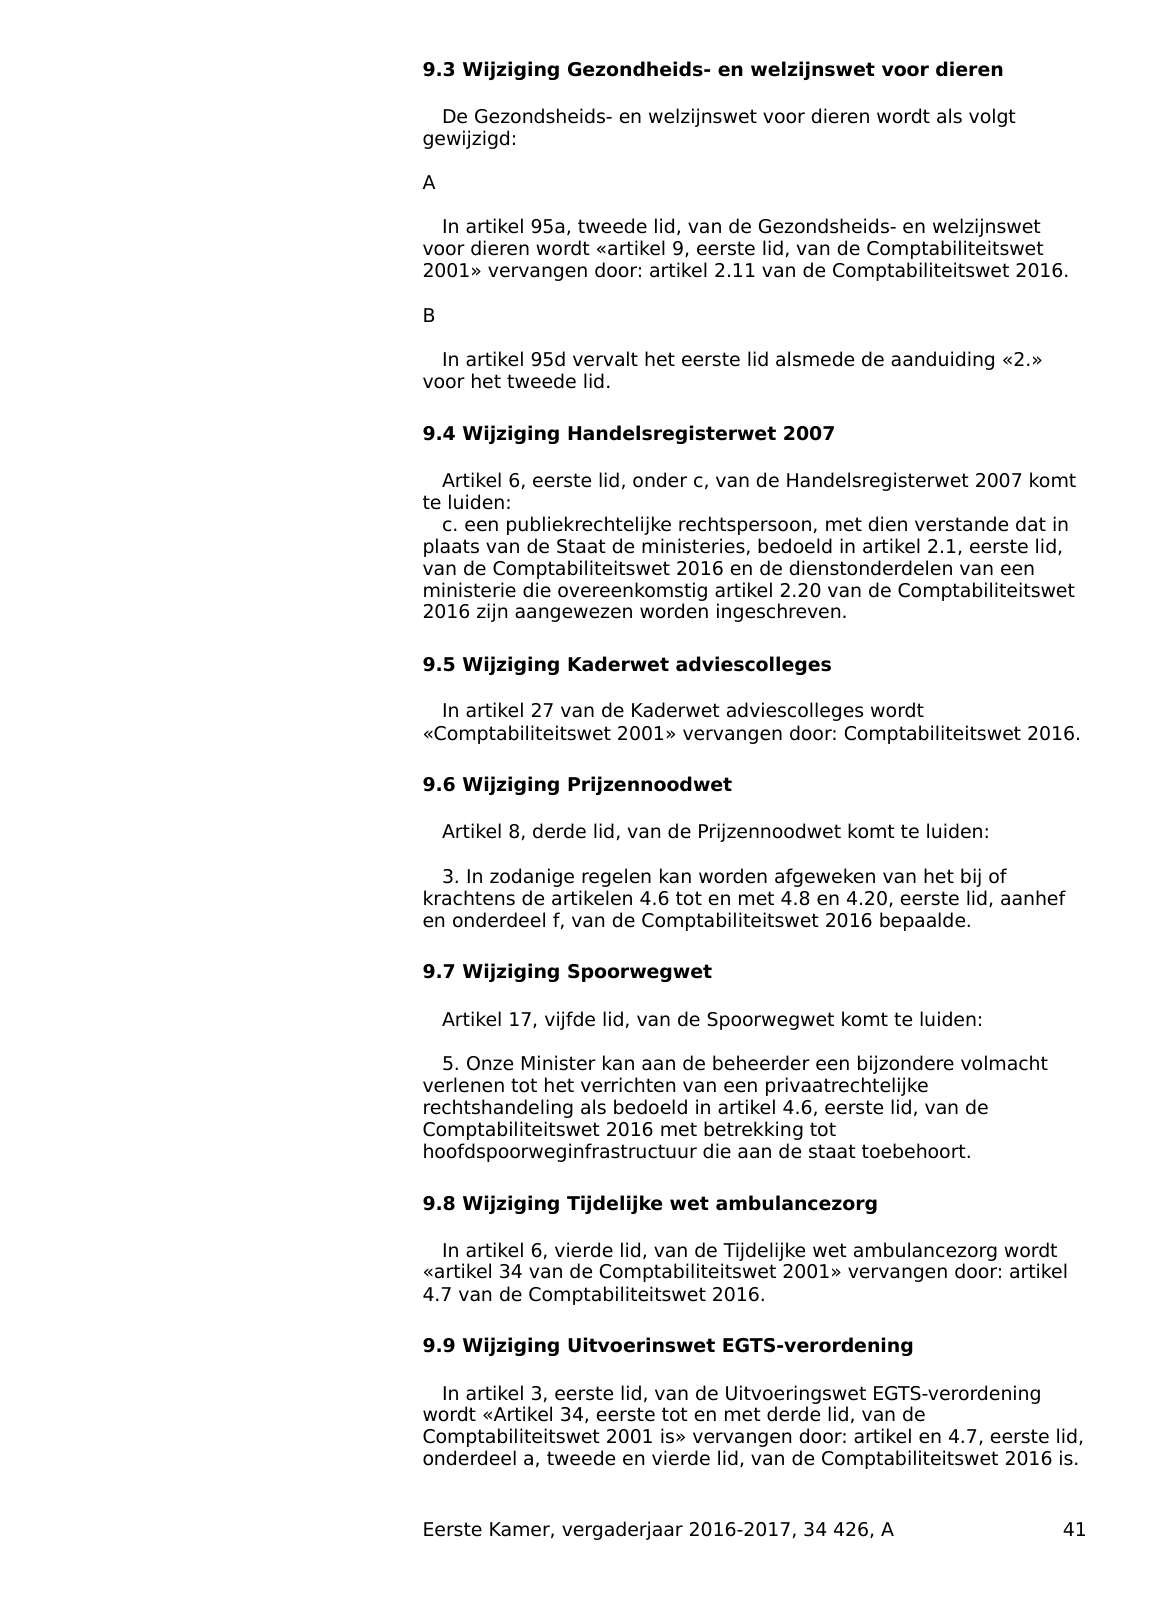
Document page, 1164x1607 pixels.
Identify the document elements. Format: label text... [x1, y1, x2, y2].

subtitle 9.5 Wijziging Kaderwet adviescolleges [422, 653, 1087, 675]
text Artikel 8, derde lid, van de Prijzennoodwet komt te luiden: [422, 821, 1087, 843]
subtitle 9.8 Wijziging Tijdelijke wet ambulancezorg [422, 1192, 1087, 1214]
text In artikel 95d vervalt het eerste lid alsmede de aanduiding «2.» voor het tweede lid. [422, 349, 1087, 393]
subtitle 9.4 Wijziging Handelsregisterwet 2007 [422, 423, 1087, 444]
text In artikel 27 van de Kaderwet adviescolleges wordt «Comptabiliteitswet 2001» vervangen door: Comptabiliteitswet 2016. [422, 700, 1087, 744]
text In artikel 6, vierde lid, van de Tijdelijke wet ambulancezorg wordt «artikel 34 van de Comptabiliteitswet 2001» vervangen door: artikel 4.7 van de Comptabiliteitswet 2016. [422, 1239, 1087, 1305]
text Artikel 17, vijfde lid, van de Spoorwegwet komt te luiden: [422, 1008, 1087, 1030]
text Artikel 6, eerste lid, onder c, van de Handelsregisterwet 2007 komt te luiden: [422, 469, 1087, 513]
text A [422, 172, 1087, 194]
text 3. In zodanige regelen kan worden afgeweken van het bij of krachtens de artikelen 4.6 tot en met 4.8 en 4.20, eerste lid, aanhef en onderdeel f, van de Comptabiliteitswet 2016 bepaalde. [422, 866, 1087, 931]
text B [422, 304, 1087, 326]
subtitle 9.6 Wijziging Prijzennoodwet [422, 774, 1087, 796]
text In artikel 95a, tweede lid, van de Gezondsheids- en welzijnswet voor dieren wordt «artikel 9, eerste lid, van de Comptabiliteitswet 2001» vervangen door: artikel 2.11 van de Comptabiliteitswet 2016. [422, 216, 1087, 282]
text c. een publiekrechtelijke rechtspersoon, met dien verstande dat in plaats van de Staat de ministeries, bedoeld in artikel 2.1, eerste lid, van de Comptabiliteitswet 2016 en de dienstonderdelen van een ministerie die overeenkomstig artikel 2.20 van de Comptabiliteitswet 2016 zijn aangewezen worden ingeschreven. [422, 513, 1087, 623]
text In artikel 3, eerste lid, van de Uitvoeringswet EGTS-verordening wordt «Artikel 34, eerste tot en met derde lid, van de Comptabiliteitswet 2001 is» vervangen door: artikel en 4.7, eerste lid, onderdeel a, tweede en vierde lid, van de Comptabiliteitswet 2016 is. [422, 1382, 1087, 1470]
subtitle 9.7 Wijziging Spoorwegwet [422, 961, 1087, 983]
subtitle 9.3 Wijziging Gezondheids- en welzijnswet voor dieren [422, 59, 1087, 81]
text De Gezondsheids- en welzijnswet voor dieren wordt als volgt gewijzigd: [422, 106, 1087, 150]
subtitle 9.9 Wijziging Uitvoerinswet EGTS-verordening [422, 1335, 1087, 1357]
text 5. Onze Minister kan aan de beheerder een bijzondere volmacht verlenen tot het verrichten van een privaatrechtelijke rechtshandeling als bedoeld in artikel 4.6, eerste lid, van de Comptabiliteitswet 2016 met betrekking tot hoofdspoorweginfrastructuur die aan de staat toebehoort. [422, 1053, 1087, 1162]
